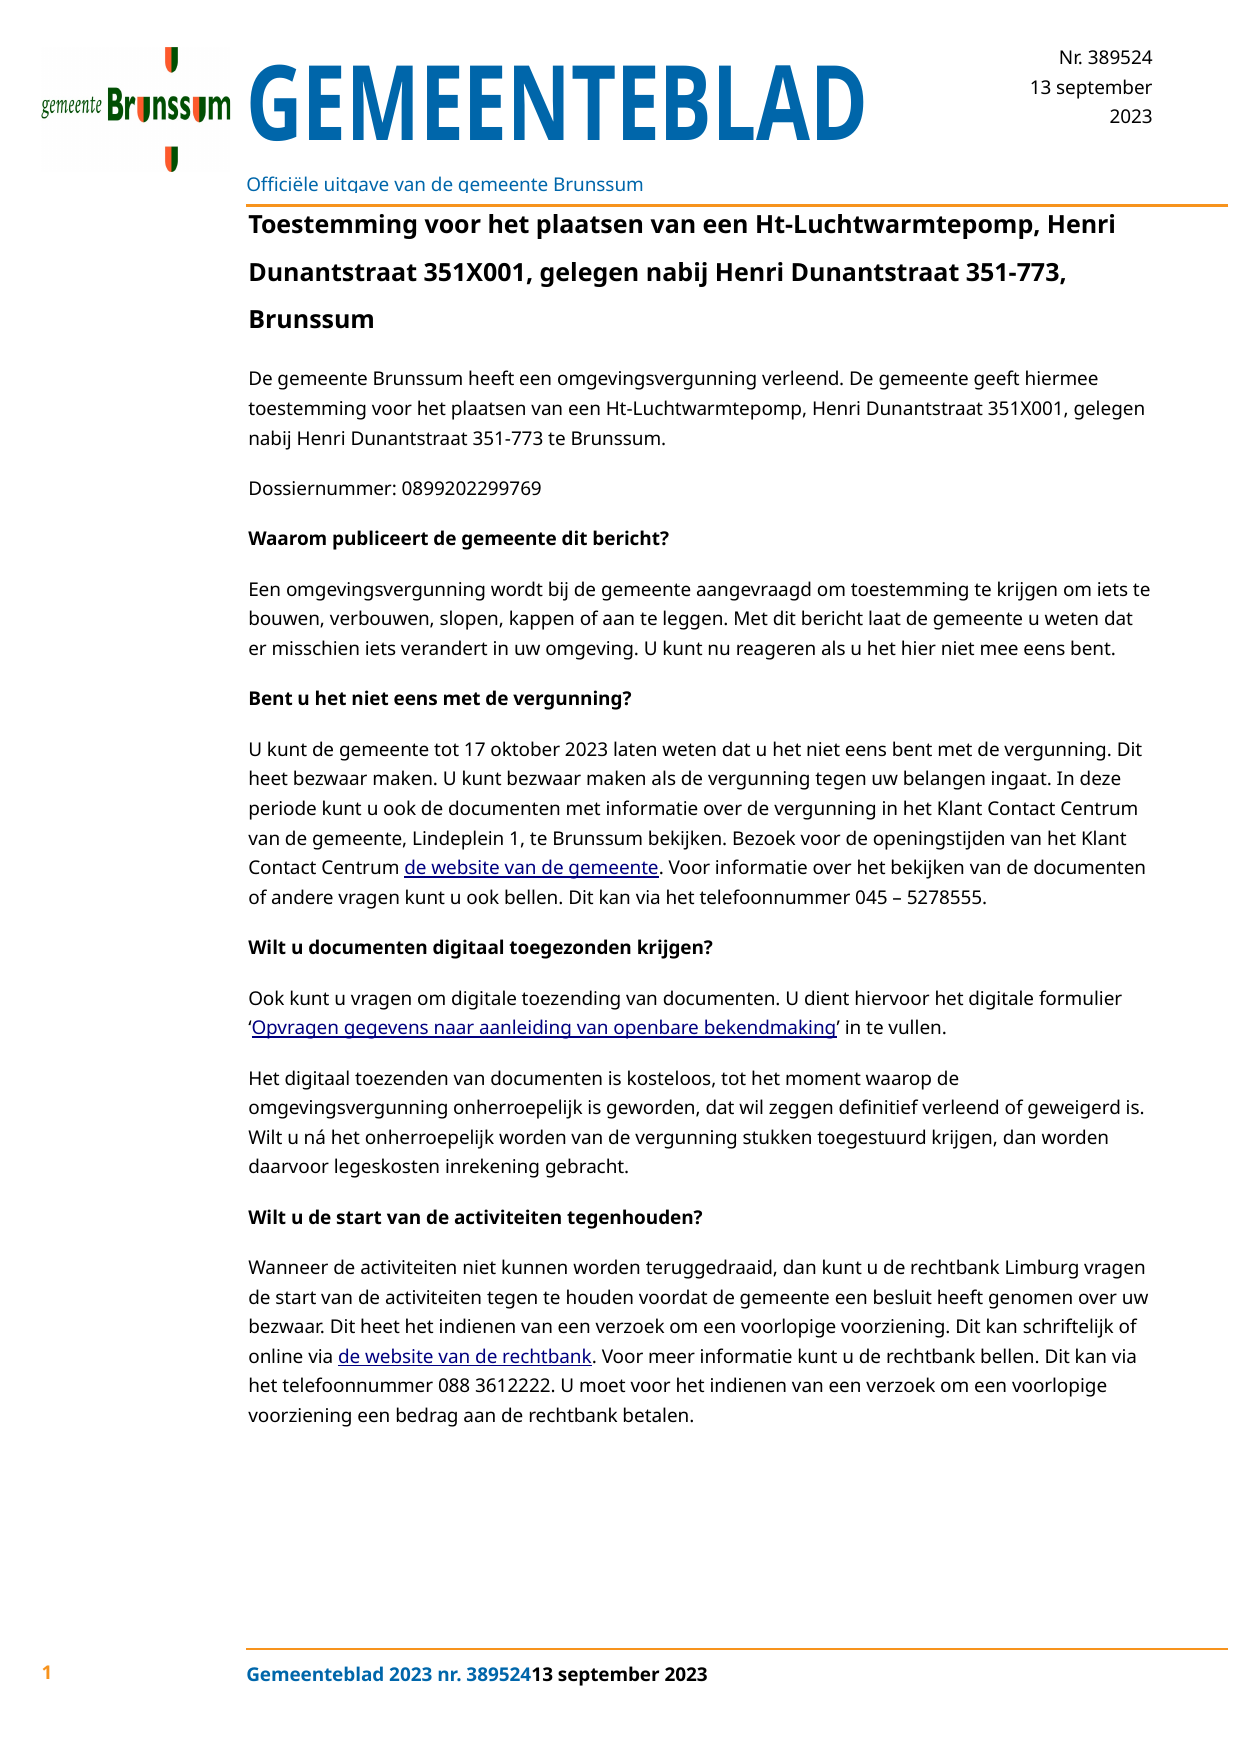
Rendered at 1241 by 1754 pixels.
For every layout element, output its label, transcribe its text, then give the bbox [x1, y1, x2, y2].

text De gemeente Brunssum heeft een omgevingsvergunning verleend. De gemeente geeft hiermee toestemming voor het plaatsen van een Ht-Luchtwarmtepomp, Henri Dunantstraat 351X001, gelegen nabij Henri Dunantstraat 351-773 te Brunssum. [248, 366, 1152, 450]
text Toestemming voor het plaatsen van een Ht-Luchtwarmtepomp, Henri Dunantstraat 351X001, gelegen nabij Henri Dunantstraat 351-773, Brunssum [248, 207, 1152, 336]
text Dossiernummer: 0899202299769 [248, 475, 1152, 501]
text Waarom publiceert de gemeente dit bericht? [248, 526, 1152, 551]
text Wilt u de start van de activiteiten tegenhouden? [248, 1204, 1152, 1229]
picture [41, 47, 231, 172]
text Een omgevingsvergunning wordt bij de gemeente aangevraagd om toestemming te krijgen om iets te bouwen, verbouwen, slopen, kappen of aan te leggen. Met dit bericht laat de gemeente u weten dat er misschien iets verandert in uw omgeving. U kunt nu reageren als u het hier niet mee eens bent. [248, 576, 1152, 661]
text Bent u het niet eens met de vergunning? [248, 686, 1152, 711]
text Wanneer de activiteiten niet kunnen worden teruggedraaid, dan kunt u de rechtbank Limburg vragen de start van de activiteiten tegen te houden voordat de gemeente een besluit heeft genomen over uw bezwaar. Dit heet het indienen van een verzoek om een voorlopige voorziening. Dit kan schriftelijk of online via de website van de rechtbank. Voor meer informatie kunt u de rechtbank bellen. Dit kan via het telefoonnummer 088 3612222. U moet voor het indienen van een verzoek om een voorlopige voorziening een bedrag aan de rechtbank betalen. [248, 1254, 1152, 1428]
text Ook kunt u vragen om digitale toezending van documenten. U dient hiervoor het digitale formulier ‘Opvragen gegevens naar aanleiding van openbare bekendmaking’ in te vullen. [248, 985, 1152, 1040]
text Het digitaal toezenden van documenten is kosteloos, tot het moment waarop de omgevingsvergunning onherroepelijk is geworden, dat wil zeggen definitief verleend of geweigerd is. Wilt u ná het onherroepelijk worden van de vergunning stukken toegestuurd krijgen, dan worden daarvoor legeskosten inrekening gebracht. [248, 1065, 1152, 1179]
text U kunt de gemeente tot 17 oktober 2023 laten weten dat u het niet eens bent met de vergunning. Dit heet bezwaar maken. U kunt bezwaar maken als de vergunning tegen uw belangen ingaat. In deze periode kunt u ook de documenten met informatie over de vergunning in het Klant Contact Centrum van de gemeente, Lindeplein 1, te Brunssum bekijken. Bezoek voor de openingstijden van het Klant Contact Centrum de website van de gemeente. Voor informatie over het bekijken van de documenten of andere vragen kunt u ook bellen. Dit kan via het telefoonnummer 045 – 5278555. [248, 736, 1152, 909]
text Wilt u documenten digitaal toegezonden krijgen? [248, 934, 1152, 960]
